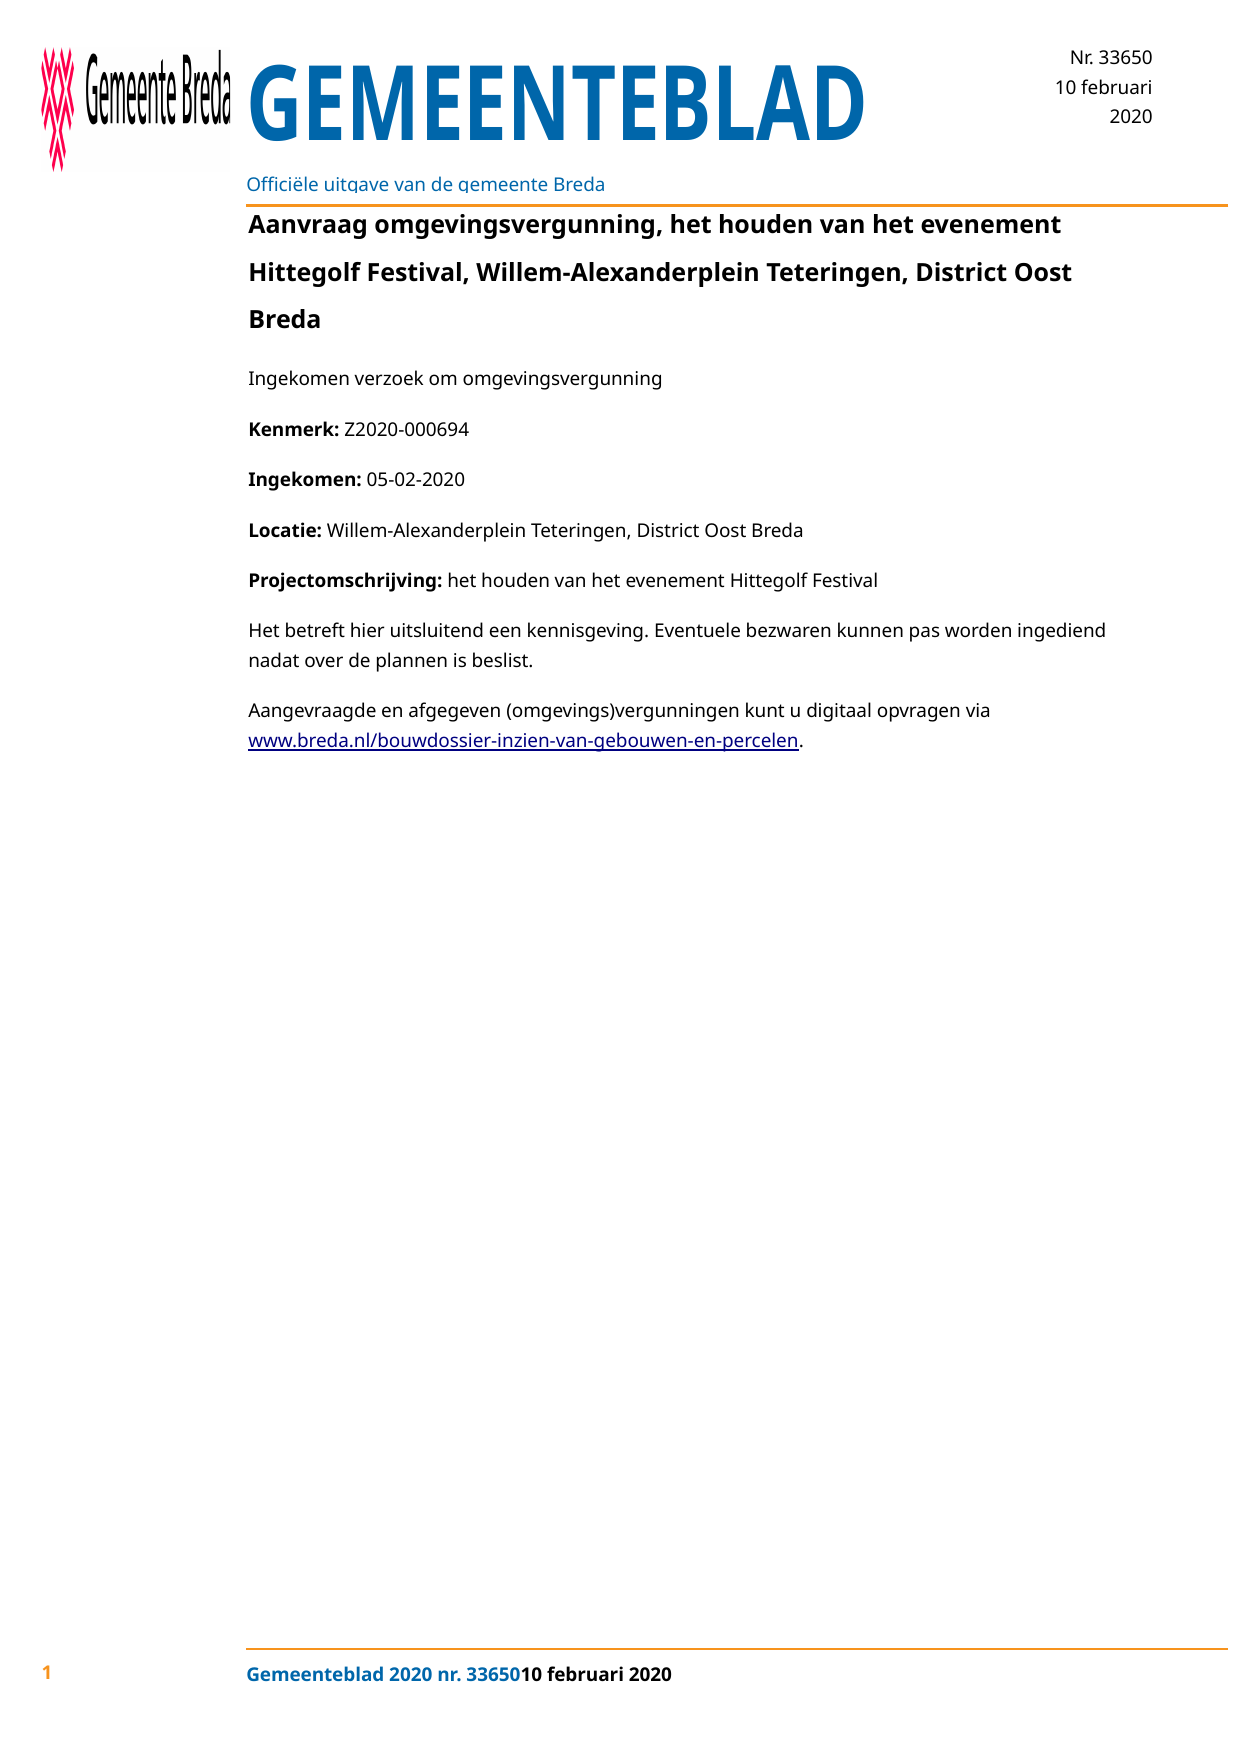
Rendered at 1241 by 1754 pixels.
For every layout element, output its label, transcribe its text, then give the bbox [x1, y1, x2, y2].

text Ingekomen: 05-02-2020 [248, 466, 1152, 492]
text Aangevraagde en afgegeven (omgevings)vergunningen kunt u digitaal opvragen via www.breda.nl/bouwdossier-inzien-van-gebouwen-en-percelen. [248, 698, 1152, 753]
text Projectomschrijving: het houden van het evenement Hittegolf Festival [248, 567, 1152, 593]
text Ingekomen verzoek om omgevingsvergunning [248, 366, 1152, 391]
text Het betreft hier uitsluitend een kennisgeving. Eventuele bezwaren kunnen pas worden ingediend nadat over de plannen is beslist. [248, 618, 1152, 673]
text Aanvraag omgevingsvergunning, het houden van het evenement Hittegolf Festival, Willem-Alexanderplein Teteringen, District Oost Breda [248, 207, 1152, 336]
text Locatie: Willem-Alexanderplein Teteringen, District Oost Breda [248, 517, 1152, 542]
picture [41, 47, 231, 172]
text Kenmerk: Z2020-000694 [248, 416, 1152, 442]
